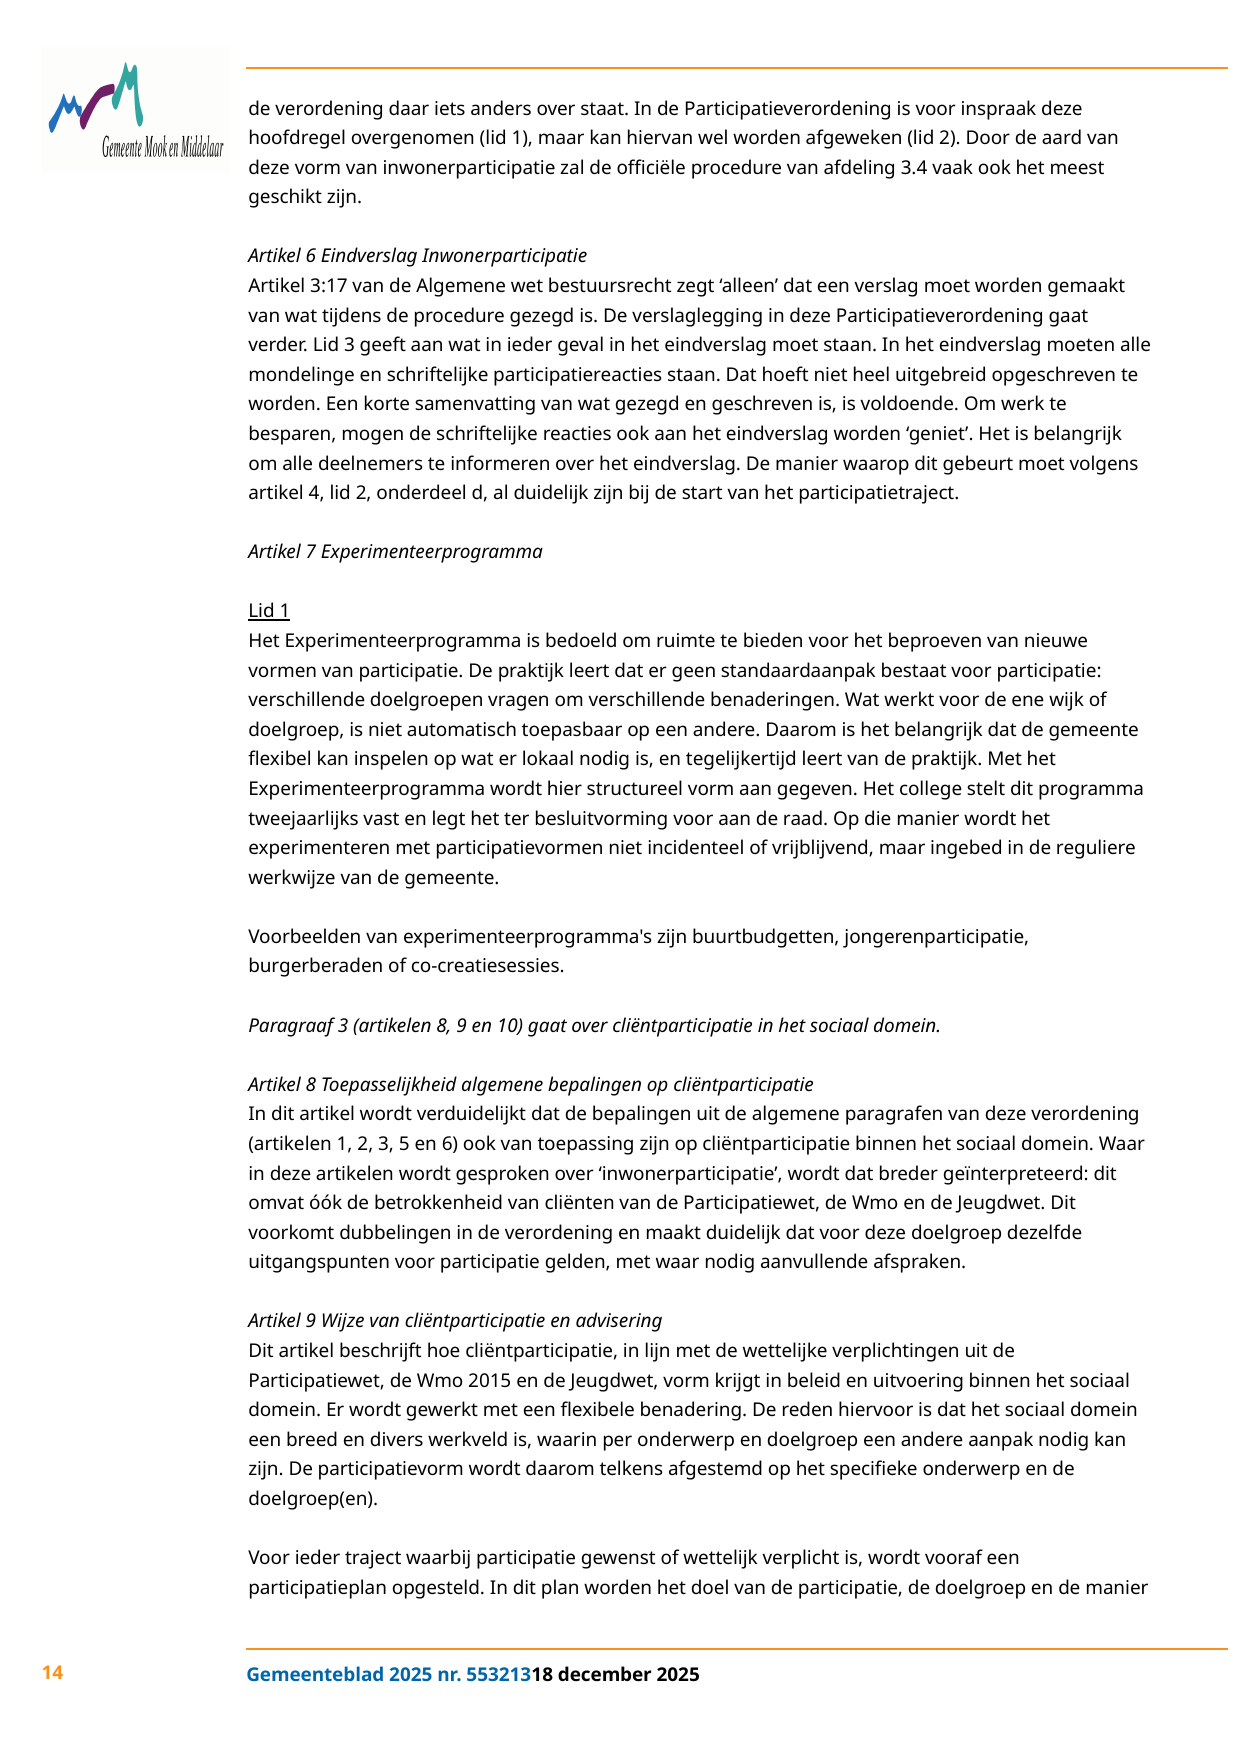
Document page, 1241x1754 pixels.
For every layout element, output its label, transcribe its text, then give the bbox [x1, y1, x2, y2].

text Paragraaf 3 (artikelen 8, 9 en 10) gaat over cliëntparticipatie in het sociaal domein. [248, 1012, 1152, 1038]
text Voor ieder traject waarbij participatie gewenst of wettelijk verplicht is, wordt vooraf een participatieplan opgesteld. In dit plan worden het doel van de participatie, de doelgroep en de manier [248, 1544, 1152, 1600]
text Artikel 3:17 van de Algemene wet bestuursrecht zegt ‘alleen’ dat een verslag moet worden gemaakt van wat tijdens de procedure gezegd is. De verslaglegging in deze Participatieverordening gaat verder. Lid 3 geeft aan wat in ieder geval in het eindverslag moet staan. In het eindverslag moeten alle mondelinge en schriftelijke participatiereacties staan. Dat hoeft niet heel uitgebreid opgeschreven te worden. Een korte samenvatting van wat gezegd en geschreven is, is voldoende. Om werk te besparen, mogen de schriftelijke reacties ook aan het eindverslag worden ‘geniet’. Het is belangrijk om alle deelnemers te informeren over het eindverslag. De manier waarop dit gebeurt moet volgens artikel 4, lid 2, onderdeel d, al duidelijk zijn bij de start van het participatietraject. [248, 272, 1152, 505]
text Artikel 8 Toepasselijkheid algemene bepalingen op cliëntparticipatie [248, 1071, 1152, 1097]
text Voorbeelden van experimenteerprogramma's zijn buurtbudgetten, jongerenparticipatie, burgerberaden of co-creatiesessies. [248, 923, 1152, 978]
text Het Experimenteerprogramma is bedoeld om ruimte te bieden voor het beproeven van nieuwe vormen van participatie. De praktijk leert dat er geen standaardaanpak bestaat voor participatie: verschillende doelgroepen vragen om verschillende benaderingen. Wat werkt voor de ene wijk of doelgroep, is niet automatisch toepasbaar op een andere. Daarom is het belangrijk dat de gemeente flexibel kan inspelen op wat er lokaal nodig is, en tegelijkertijd leert van de praktijk. Met het Experimenteerprogramma wordt hier structureel vorm aan gegeven. Het college stelt dit programma tweejaarlijks vast en legt het ter besluitvorming voor aan de raad. Op die manier wordt het experimenteren met participatievormen niet incidenteel of vrijblijvend, maar ingebed in de reguliere werkwijze van de gemeente. [248, 627, 1152, 890]
text Lid 1 [248, 598, 1152, 623]
text Dit artikel beschrijft hoe cliëntparticipatie, in lijn met de wettelijke verplichtingen uit de Participatiewet, de Wmo 2015 en de Jeugdwet, vorm krijgt in beleid en uitvoering binnen het sociaal domein. Er wordt gewerkt met een flexibele benadering. De reden hiervoor is dat het sociaal domein een breed en divers werkveld is, waarin per onderwerp en doelgroep een andere aanpak nodig kan zijn. De participatievorm wordt daarom telkens afgestemd op het specifieke onderwerp en de doelgroep(en). [248, 1337, 1152, 1511]
text Artikel 9 Wijze van cliëntparticipatie en advisering [248, 1308, 1152, 1333]
text de verordening daar iets anders over staat. In de Participatieverordening is voor inspraak deze hoofdregel overgenomen (lid 1), maar kan hiervan wel worden afgeweken (lid 2). Door de aard van deze vorm van inwonerparticipatie zal de officiële procedure van afdeling 3.4 vaak ook het meest geschikt zijn. [248, 95, 1152, 209]
text In dit artikel wordt verduidelijkt dat de bepalingen uit de algemene paragrafen van deze verordening (artikelen 1, 2, 3, 5 en 6) ook van toepassing zijn op cliëntparticipatie binnen het sociaal domein. Waar in deze artikelen wordt gesproken over ‘inwonerparticipatie’, wordt dat breder geïnterpreteerd: dit omvat óók de betrokkenheid van cliënten van de Participatiewet, de Wmo en de Jeugdwet. Dit voorkomt dubbelingen in de verordening en maakt duidelijk dat voor deze doelgroep dezelfde uitgangspunten voor participatie gelden, met waar nodig aanvullende afspraken. [248, 1101, 1152, 1274]
text Artikel 6 Eindverslag Inwonerparticipatie [248, 243, 1152, 268]
text Artikel 7 Experimenteerprogramma [248, 538, 1152, 564]
picture [41, 47, 231, 172]
